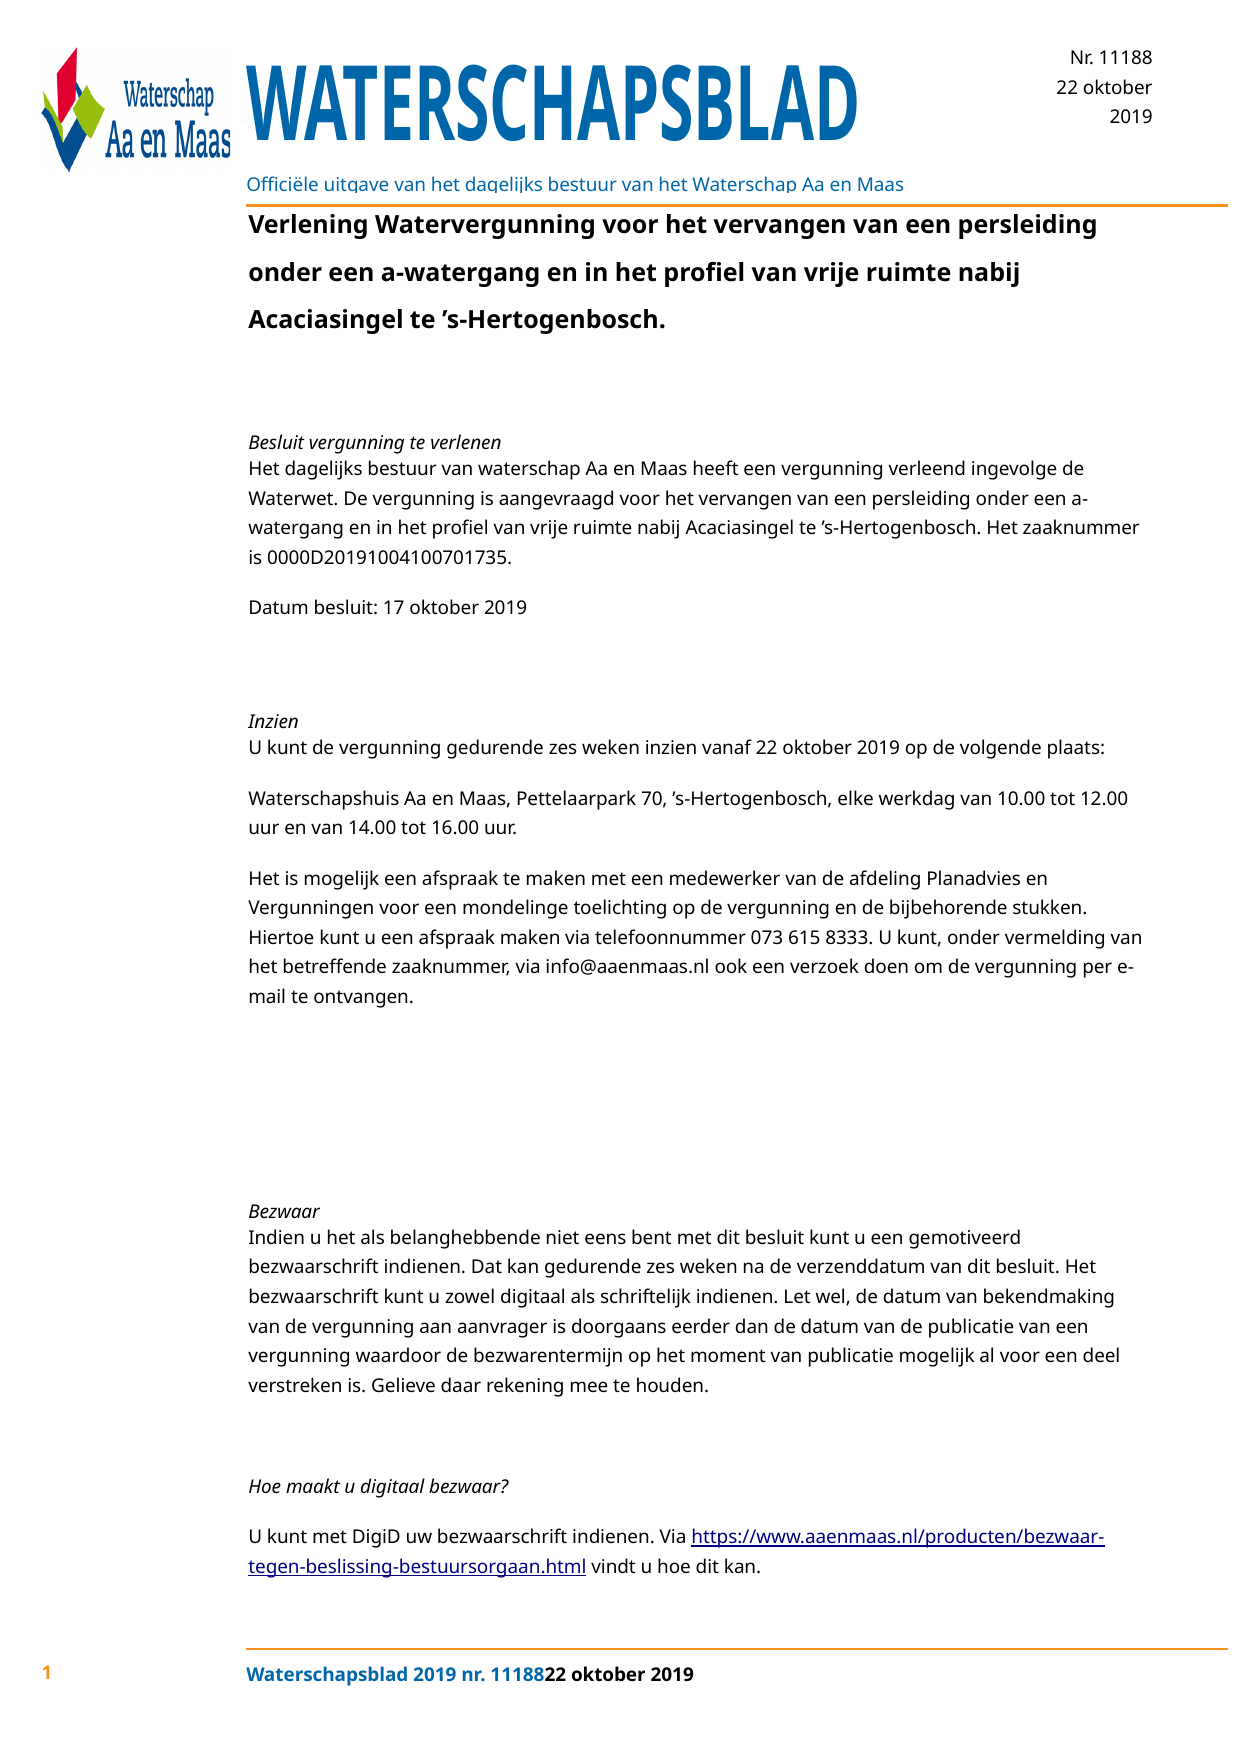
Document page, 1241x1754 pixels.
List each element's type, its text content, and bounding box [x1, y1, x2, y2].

text U kunt de vergunning gedurende zes weken inzien vanaf 22 oktober 2019 op de volgende plaats: [248, 734, 1152, 760]
text Inzien [248, 709, 1152, 734]
text Besluit vergunning te verlenen [248, 429, 1152, 455]
text Bezwaar [248, 1198, 1152, 1224]
text U kunt met DigiD uw bezwaarschrift indienen. Via https://www.aaenmaas.nl/producten/bezwaar-tegen-beslissing-bestuursorgaan.html vindt u hoe dit kan. [248, 1523, 1152, 1579]
text Verlening Watervergunning voor het vervangen van een persleiding onder een a-watergang en in het profiel van vrije ruimte nabij Acaciasingel te ’s-Hertogenbosch. [248, 207, 1152, 336]
picture [41, 47, 231, 172]
text Het dagelijks bestuur van waterschap Aa en Maas heeft een vergunning verleend ingevolge de Waterwet. De vergunning is aangevraagd voor het vervangen van een persleiding onder een a-watergang en in het profiel van vrije ruimte nabij Acaciasingel te ’s-Hertogenbosch. Het zaaknummer is 0000D20191004100701735. [248, 455, 1152, 570]
text Datum besluit: 17 oktober 2019 [248, 594, 1152, 620]
text Hoe maakt u digitaal bezwaar? [248, 1473, 1152, 1499]
text Het is mogelijk een afspraak te maken met een medewerker van de afdeling Planadvies en Vergunningen voor een mondelinge toelichting op de vergunning en de bijbehorende stukken. Hiertoe kunt u een afspraak maken via telefoonnummer 073 615 8333. U kunt, onder vermelding van het betreffende zaaknummer, via info@aaenmaas.nl ook een verzoek doen om de vergunning per e-mail te ontvangen. [248, 865, 1152, 1009]
text Indien u het als belanghebbende niet eens bent met dit besluit kunt u een gemotiveerd bezwaarschrift indienen. Dat kan gedurende zes weken na de verzenddatum van dit besluit. Het bezwaarschrift kunt u zowel digitaal als schriftelijk indienen. Let wel, de datum van bekendmaking van de vergunning aan aanvrager is doorgaans eerder dan de datum van de publicatie van een vergunning waardoor de bezwarentermijn op het moment van publicatie mogelijk al voor een deel verstreken is. Gelieve daar rekening mee te houden. [248, 1224, 1152, 1398]
text Waterschapshuis Aa en Maas, Pettelaarpark 70, ’s-Hertogenbosch, elke werkdag van 10.00 tot 12.00 uur en van 14.00 tot 16.00 uur. [248, 785, 1152, 840]
